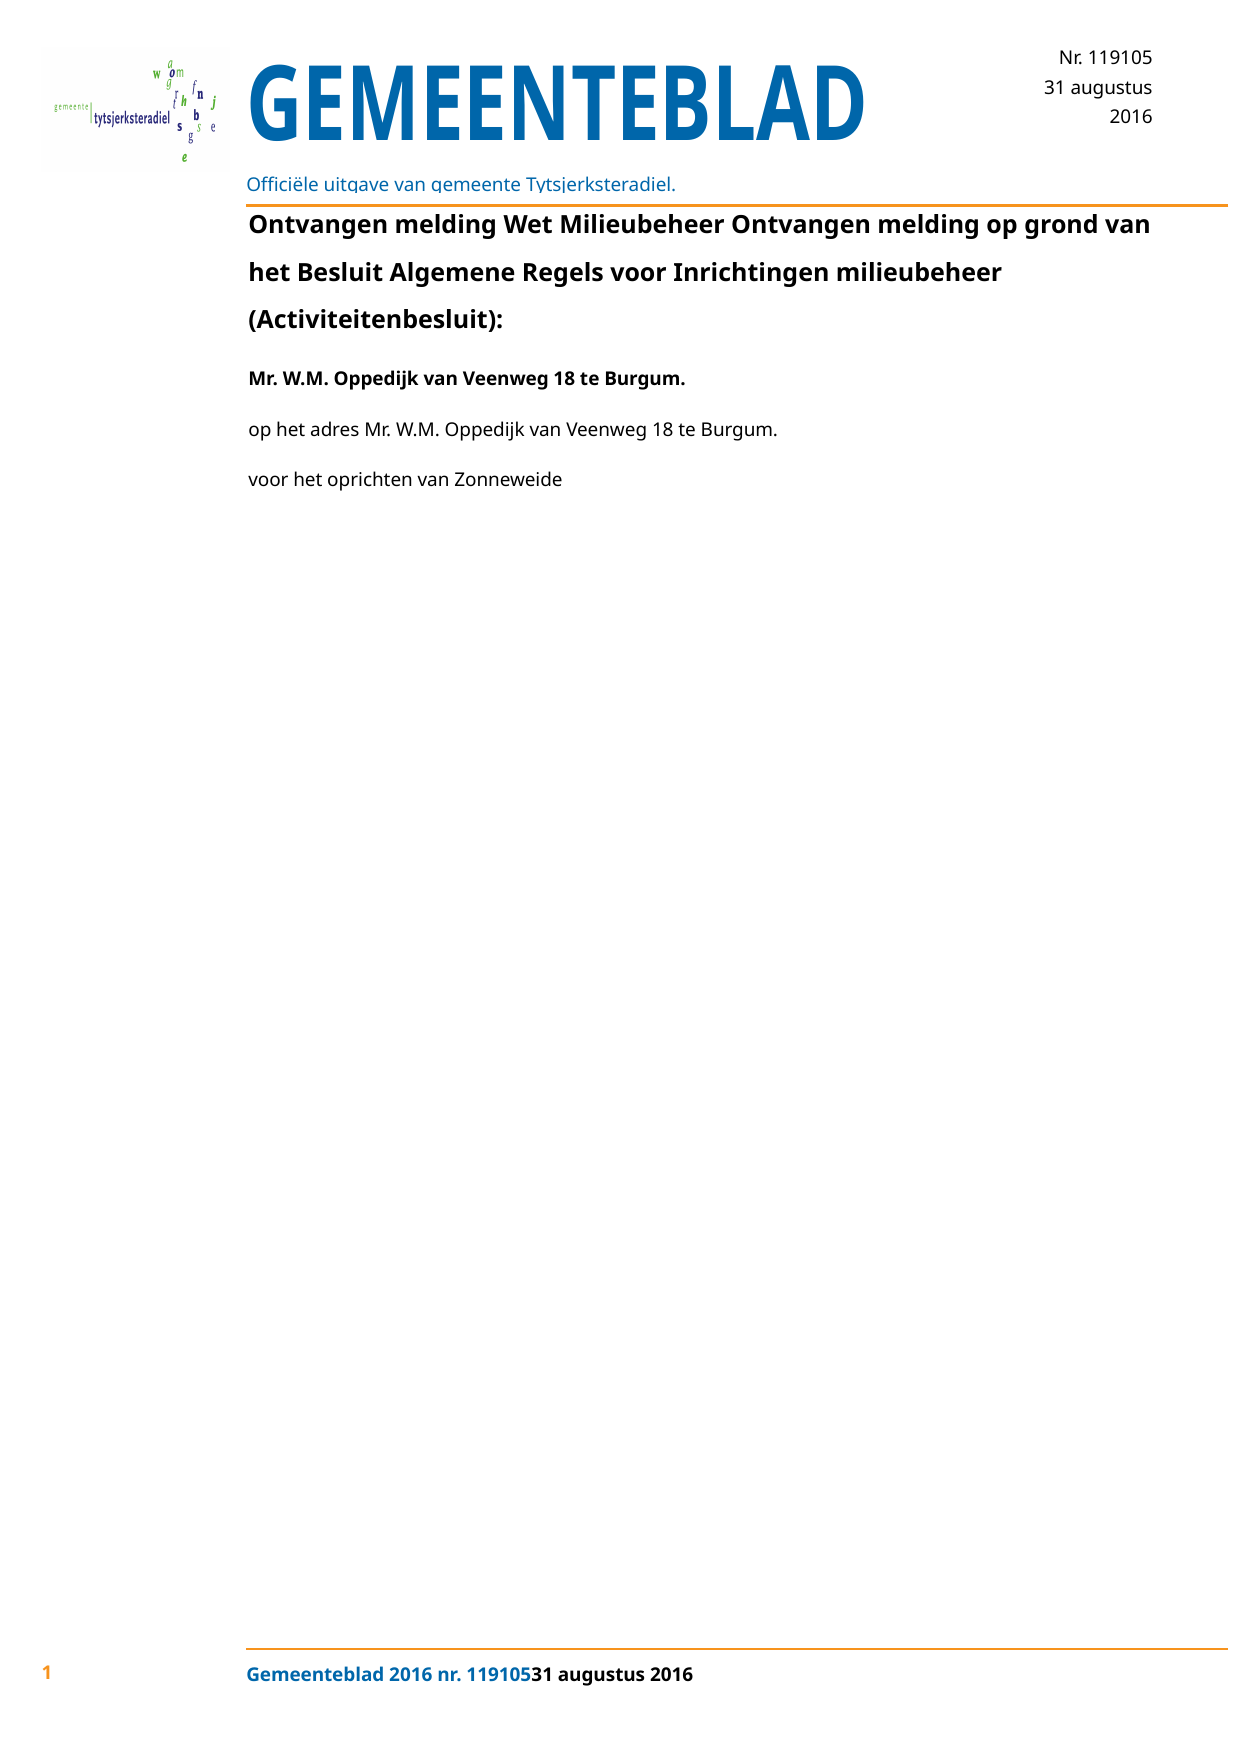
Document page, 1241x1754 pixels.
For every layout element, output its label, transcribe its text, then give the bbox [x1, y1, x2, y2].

text Ontvangen melding Wet Milieubeheer Ontvangen melding op grond van het Besluit Algemene Regels voor Inrichtingen milieubeheer (Activiteitenbesluit): [248, 207, 1152, 336]
text op het adres Mr. W.M. Oppedijk van Veenweg 18 te Burgum. [248, 416, 1152, 442]
text voor het oprichten van Zonneweide [248, 466, 1152, 492]
text Mr. W.M. Oppedijk van Veenweg 18 te Burgum. [248, 366, 1152, 391]
picture [41, 47, 231, 172]
